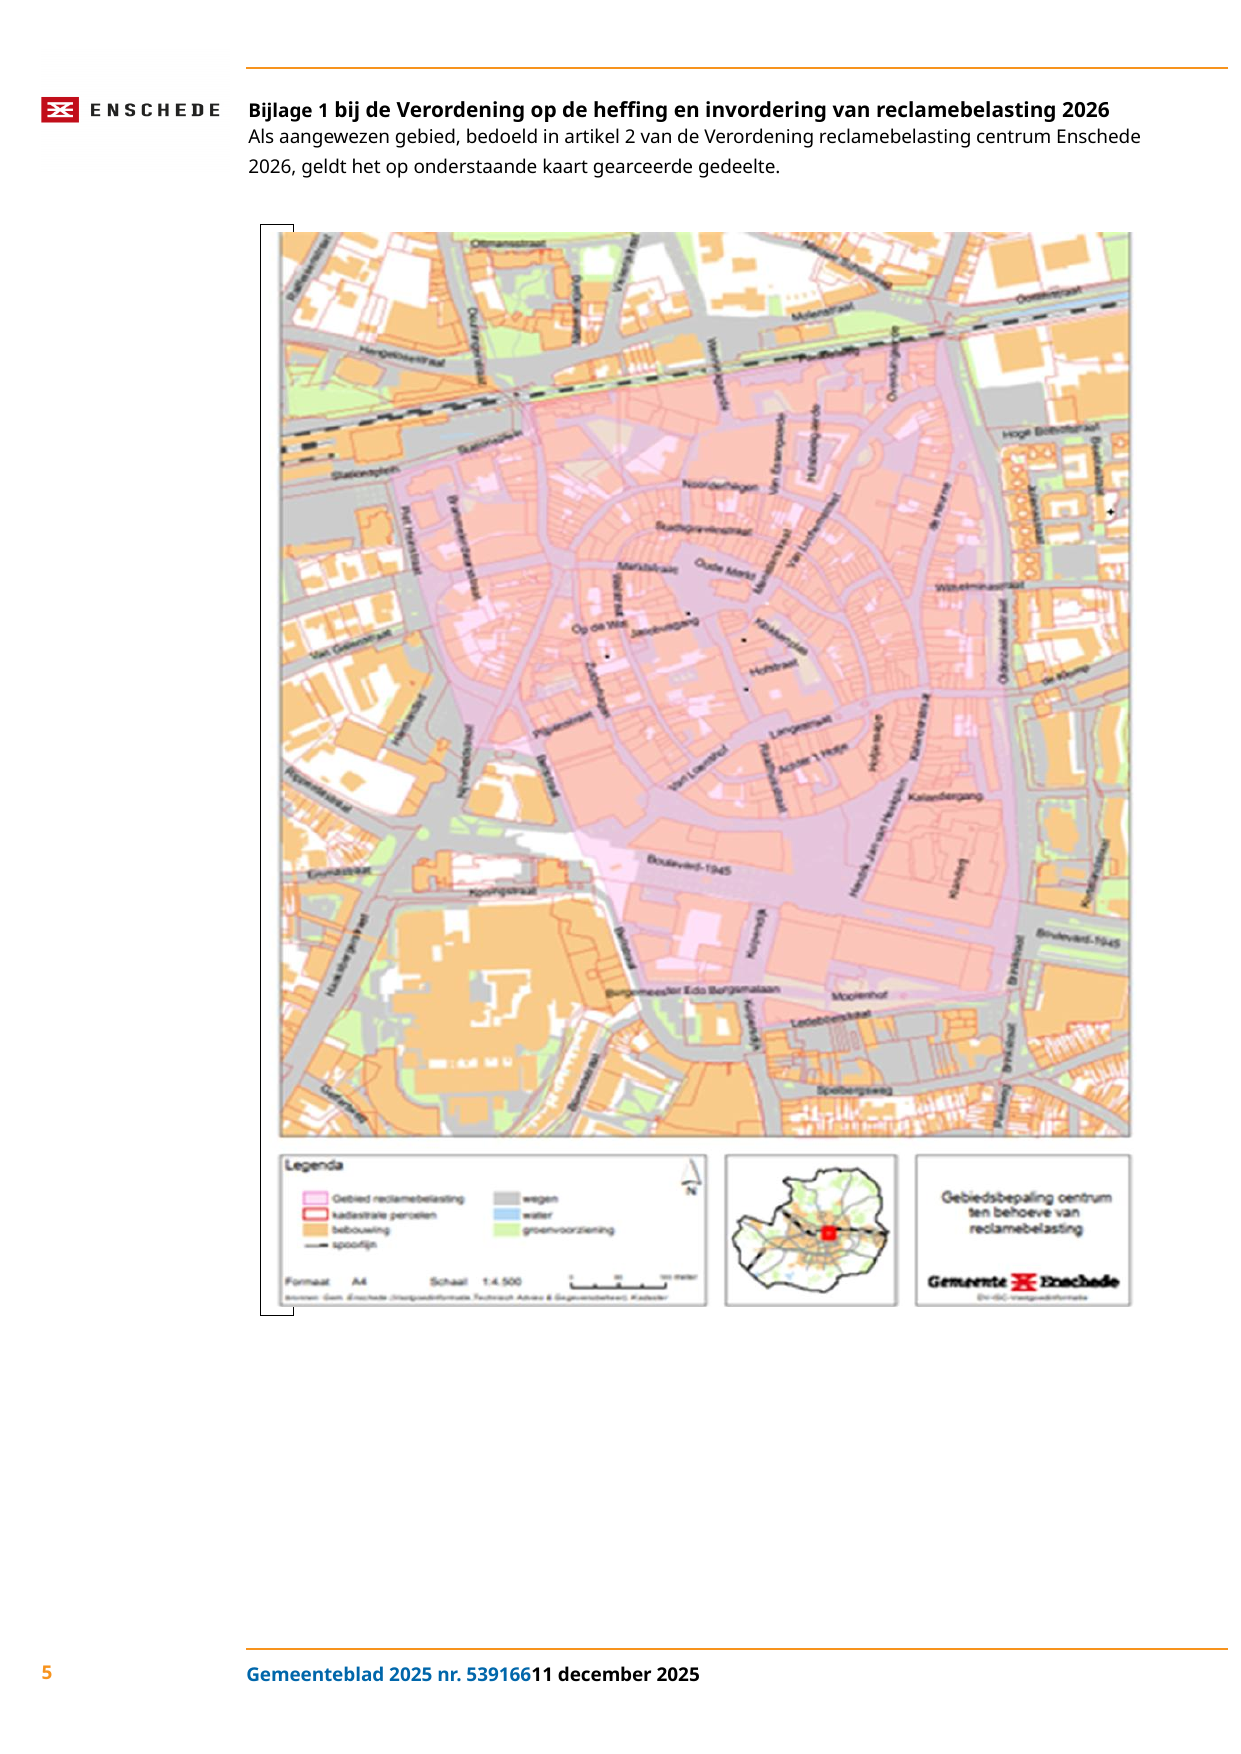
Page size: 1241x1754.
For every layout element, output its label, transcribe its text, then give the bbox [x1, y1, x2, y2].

text Bijlage 1 bij de Verordening op de heffing en invordering van reclamebelasting 2026 [248, 95, 1152, 123]
picture [41, 47, 231, 172]
picture [268, 232, 1137, 1307]
text Als aangewezen gebied, bedoeld in artikel 2 van de Verordening reclamebelasting centrum Enschede 2026, geldt het op onderstaande kaart gearceerde gedeelte. [248, 123, 1152, 179]
